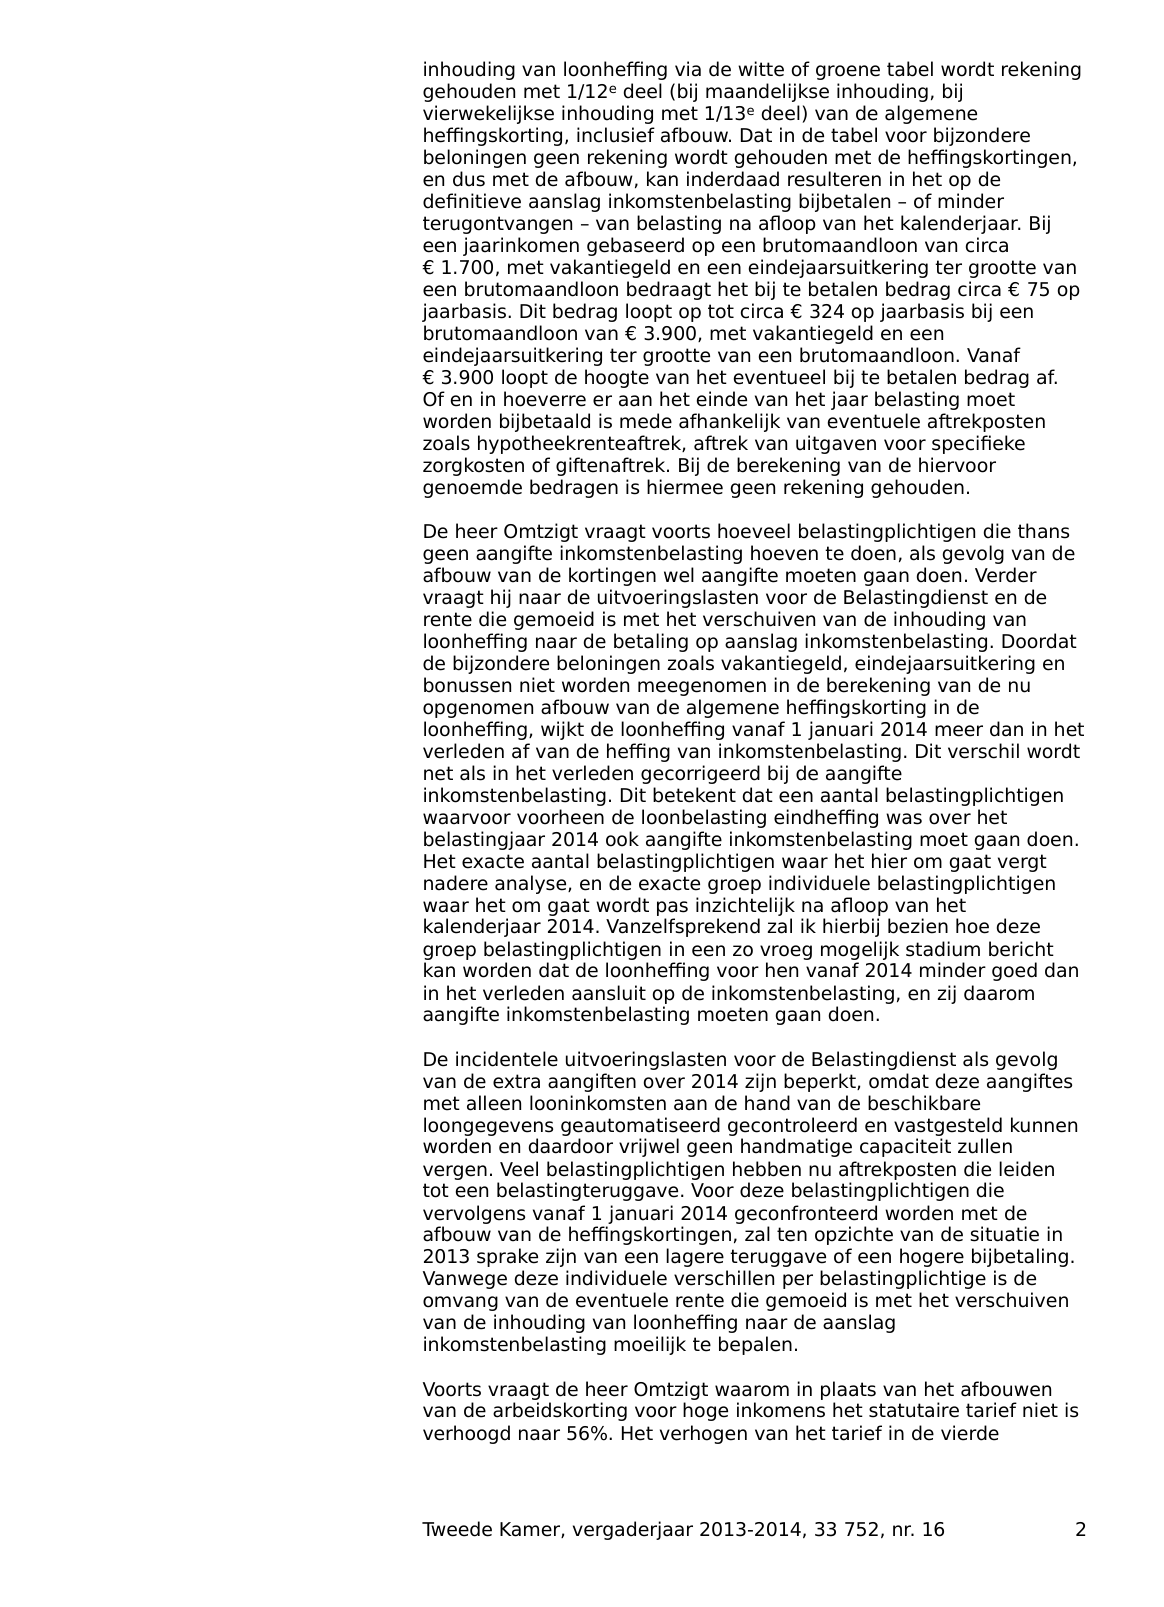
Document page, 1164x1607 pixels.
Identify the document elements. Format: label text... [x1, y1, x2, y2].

text Voorts vraagt de heer Omtzigt waarom in plaats van het afbouwen van de arbeidskorting voor hoge inkomens het statutaire tarief niet is verhoogd naar 56%. Het verhogen van het tarief in de vierde [422, 1378, 1087, 1444]
text De heer Omtzigt vraagt voorts hoeveel belastingplichtigen die thans geen aangifte inkomstenbelasting hoeven te doen, als gevolg van de afbouw van de kortingen wel aangifte moeten gaan doen. Verder vraagt hij naar de uitvoeringslasten voor de Belastingdienst en de rente die gemoeid is met het verschuiven van de inhouding van loonheffing naar de betaling op aanslag inkomstenbelasting. Doordat de bijzondere beloningen zoals vakantiegeld, eindejaarsuitkering en bonussen niet worden meegenomen in de berekening van de nu opgenomen afbouw van de algemene heffingskorting in de loonheffing, wijkt de loonheffing vanaf 1 januari 2014 meer dan in het verleden af van de heffing van inkomstenbelasting. Dit verschil wordt net als in het verleden gecorrigeerd bij de aangifte inkomstenbelasting. Dit betekent dat een aantal belastingplichtigen waarvoor voorheen de loonbelasting eindheffing was over het belastingjaar 2014 ook aangifte inkomstenbelasting moet gaan doen. Het exacte aantal belastingplichtigen waar het hier om gaat vergt nadere analyse, en de exacte groep individuele belastingplichtigen waar het om gaat wordt pas inzichtelijk na afloop van het kalenderjaar 2014. Vanzelfsprekend zal ik hierbij bezien hoe deze groep belastingplichtigen in een zo vroeg mogelijk stadium bericht kan worden dat de loonheffing voor hen vanaf 2014 minder goed dan in het verleden aansluit op de inkomstenbelasting, en zij daarom aangifte inkomstenbelasting moeten gaan doen. [422, 521, 1087, 1026]
text De incidentele uitvoeringslasten voor de Belastingdienst als gevolg van de extra aangiften over 2014 zijn beperkt, omdat deze aangiftes met alleen looninkomsten aan de hand van de beschikbare loongegevens geautomatiseerd gecontroleerd en vastgesteld kunnen worden en daardoor vrijwel geen handmatige capaciteit zullen vergen. Veel belastingplichtigen hebben nu aftrekposten die leiden tot een belastingteruggave. Voor deze belastingplichtigen die vervolgens vanaf 1 januari 2014 geconfronteerd worden met de afbouw van de heffingskortingen, zal ten opzichte van de situatie in 2013 sprake zijn van een lagere teruggave of een hogere bijbetaling. Vanwege deze individuele verschillen per belastingplichtige is de omvang van de eventuele rente die gemoeid is met het verschuiven van de inhouding van loonheffing naar de aanslag inkomstenbelasting moeilijk te bepalen. [422, 1048, 1087, 1356]
text inhouding van loonheffing via de witte of groene tabel wordt rekening gehouden met 1/12e deel (bij maandelijkse inhouding, bij vierwekelijkse inhouding met 1/13e deel) van de algemene heffingskorting, inclusief afbouw. Dat in de tabel voor bijzondere beloningen geen rekening wordt gehouden met de heffingskortingen, en dus met de afbouw, kan inderdaad resulteren in het op de definitieve aanslag inkomstenbelasting bijbetalen – of minder terugontvangen – van belasting na afloop van het kalenderjaar. Bij een jaarinkomen gebaseerd op een brutomaandloon van circa € 1.700, met vakantiegeld en een eindejaarsuitkering ter grootte van een brutomaandloon bedraagt het bij te betalen bedrag circa € 75 op jaarbasis. Dit bedrag loopt op tot circa € 324 op jaarbasis bij een brutomaandloon van € 3.900, met vakantiegeld en een eindejaarsuitkering ter grootte van een brutomaandloon. Vanaf € 3.900 loopt de hoogte van het eventueel bij te betalen bedrag af. Of en in hoeverre er aan het einde van het jaar belasting moet worden bijbetaald is mede afhankelijk van eventuele aftrekposten zoals hypotheekrenteaftrek, aftrek van uitgaven voor specifieke zorgkosten of giftenaftrek. Bij de berekening van de hiervoor genoemde bedragen is hiermee geen rekening gehouden. [422, 59, 1087, 499]
